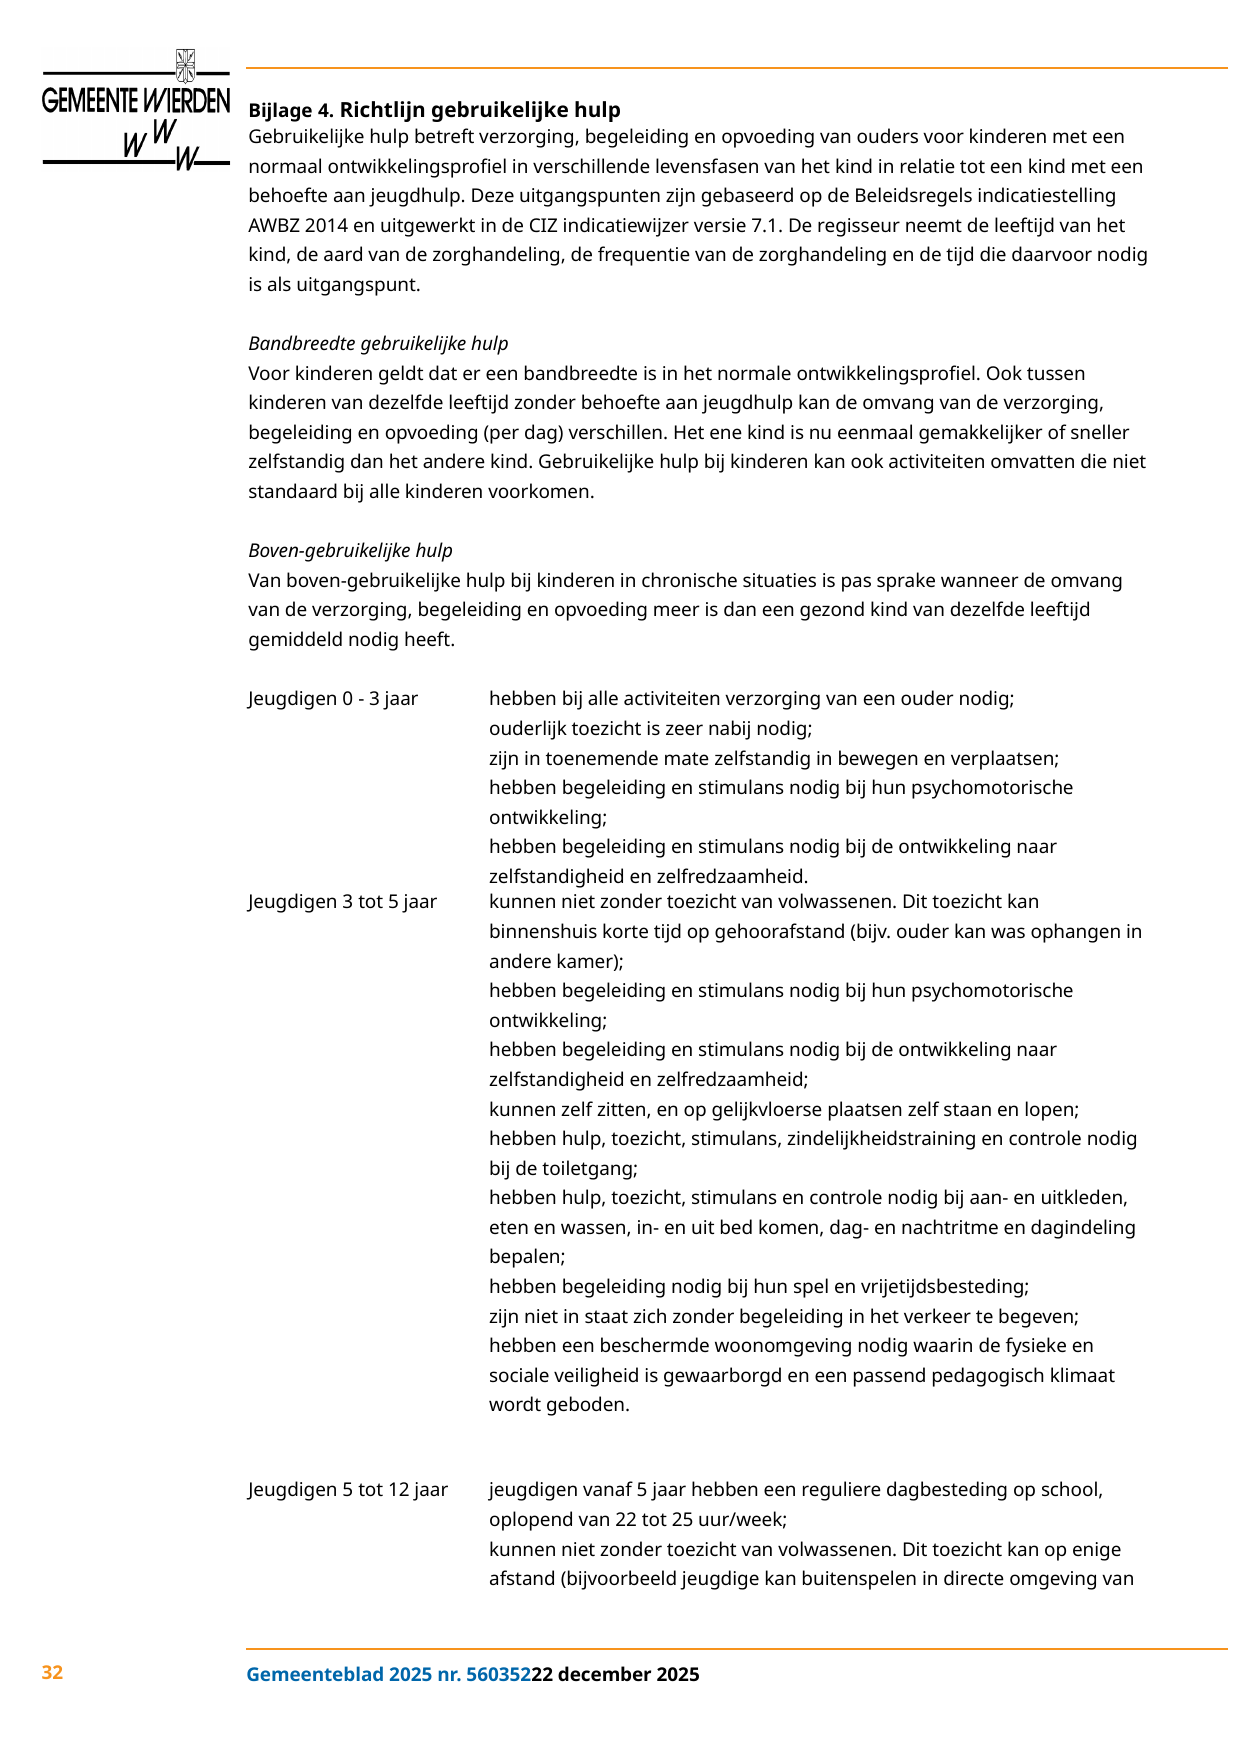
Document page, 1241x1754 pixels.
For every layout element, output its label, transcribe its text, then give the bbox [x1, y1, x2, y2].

text Van boven-gebruikelijke hulp bij kinderen in chronische situaties is pas sprake wanneer de omvang van de verzorging, begeleiding en opvoeding meer is dan een gezond kind van dezelfde leeftijd gemiddeld nodig heeft. [248, 567, 1152, 652]
table_cell Jeugdigen 5 tot 12 jaar [248, 1477, 489, 1591]
text Bijlage 4. Richtlijn gebruikelijke hulp [248, 95, 1152, 123]
text Voor kinderen geldt dat er een bandbreedte is in het normale ontwikkelingsprofiel. Ook tussen kinderen van dezelfde leeftijd zonder behoefte aan jeugdhulp kan de omvang van de verzorging, begeleiding en opvoeding (per dag) verschillen. Het ene kind is nu eenmaal gemakkelijker of sneller zelfstandig dan het andere kind. Gebruikelijke hulp bij kinderen kan ook activiteiten omvatten die niet standaard bij alle kinderen voorkomen. [248, 360, 1152, 504]
table_cell jeugdigen vanaf 5 jaar hebben een reguliere dagbesteding op school, oplopend van 22 tot 25 uur/week; kunnen niet zonder toezicht van volwassenen. Dit toezicht kan op enige afstand (bijvoorbeeld jeugdige kan buitenspelen in directe omgeving van [489, 1477, 1152, 1591]
text Gebruikelijke hulp betreft verzorging, begeleiding en opvoeding van ouders voor kinderen met een normaal ontwikkelingsprofiel in verschillende levensfasen van het kind in relatie tot een kind met een behoefte aan jeugdhulp. Deze uitgangspunten zijn gebaseerd op de Beleidsregels indicatiestelling AWBZ 2014 en uitgewerkt in de CIZ indicatiewijzer versie 7.1. De regisseur neemt de leeftijd van het kind, de aard van de zorghandeling, de frequentie van de zorghandeling en de tijd die daarvoor nodig is als uitgangspunt. [248, 123, 1152, 297]
text Bandbreedte gebruikelijke hulp [248, 330, 1152, 356]
table_cell Jeugdigen 3 tot 5 jaar [248, 889, 489, 1477]
picture [41, 47, 231, 172]
table_header Jeugdigen 0 - 3 jaar [248, 686, 489, 889]
table_header hebben bij alle activiteiten verzorging van een ouder nodig; ouderlijk toezicht is zeer nabij nodig; zijn in toenemende mate zelfstandig in bewegen en verplaatsen; hebben begeleiding en stimulans nodig bij hun psychomotorische ontwikkeling; hebben begeleiding en stimulans nodig bij de ontwikkeling naar zelfstandigheid en zelfredzaamheid. [489, 686, 1152, 889]
text Boven-gebruikelijke hulp [248, 537, 1152, 563]
table_cell kunnen niet zonder toezicht van volwassenen. Dit toezicht kan binnenshuis korte tijd op gehoorafstand (bijv. ouder kan was ophangen in andere kamer); hebben begeleiding en stimulans nodig bij hun psychomotorische ontwikkeling; hebben begeleiding en stimulans nodig bij de ontwikkeling naar zelfstandigheid en zelfredzaamheid; kunnen zelf zitten, en op gelijkvloerse plaatsen zelf staan en lopen; hebben hulp, toezicht, stimulans, zindelijkheidstraining en controle nodig bij de toiletgang; hebben hulp, toezicht, stimulans en controle nodig bij aan- en uitkleden, eten en wassen, in- en uit bed komen, dag- en nachtritme en dagindeling bepalen; hebben begeleiding nodig bij hun spel en vrijetijdsbesteding; zijn niet in staat zich zonder begeleiding in het verkeer te begeven; hebben een beschermde woonomgeving nodig waarin de fysieke en sociale veiligheid is gewaarborgd en een passend pedagogisch klimaat wordt geboden. [489, 889, 1152, 1477]
